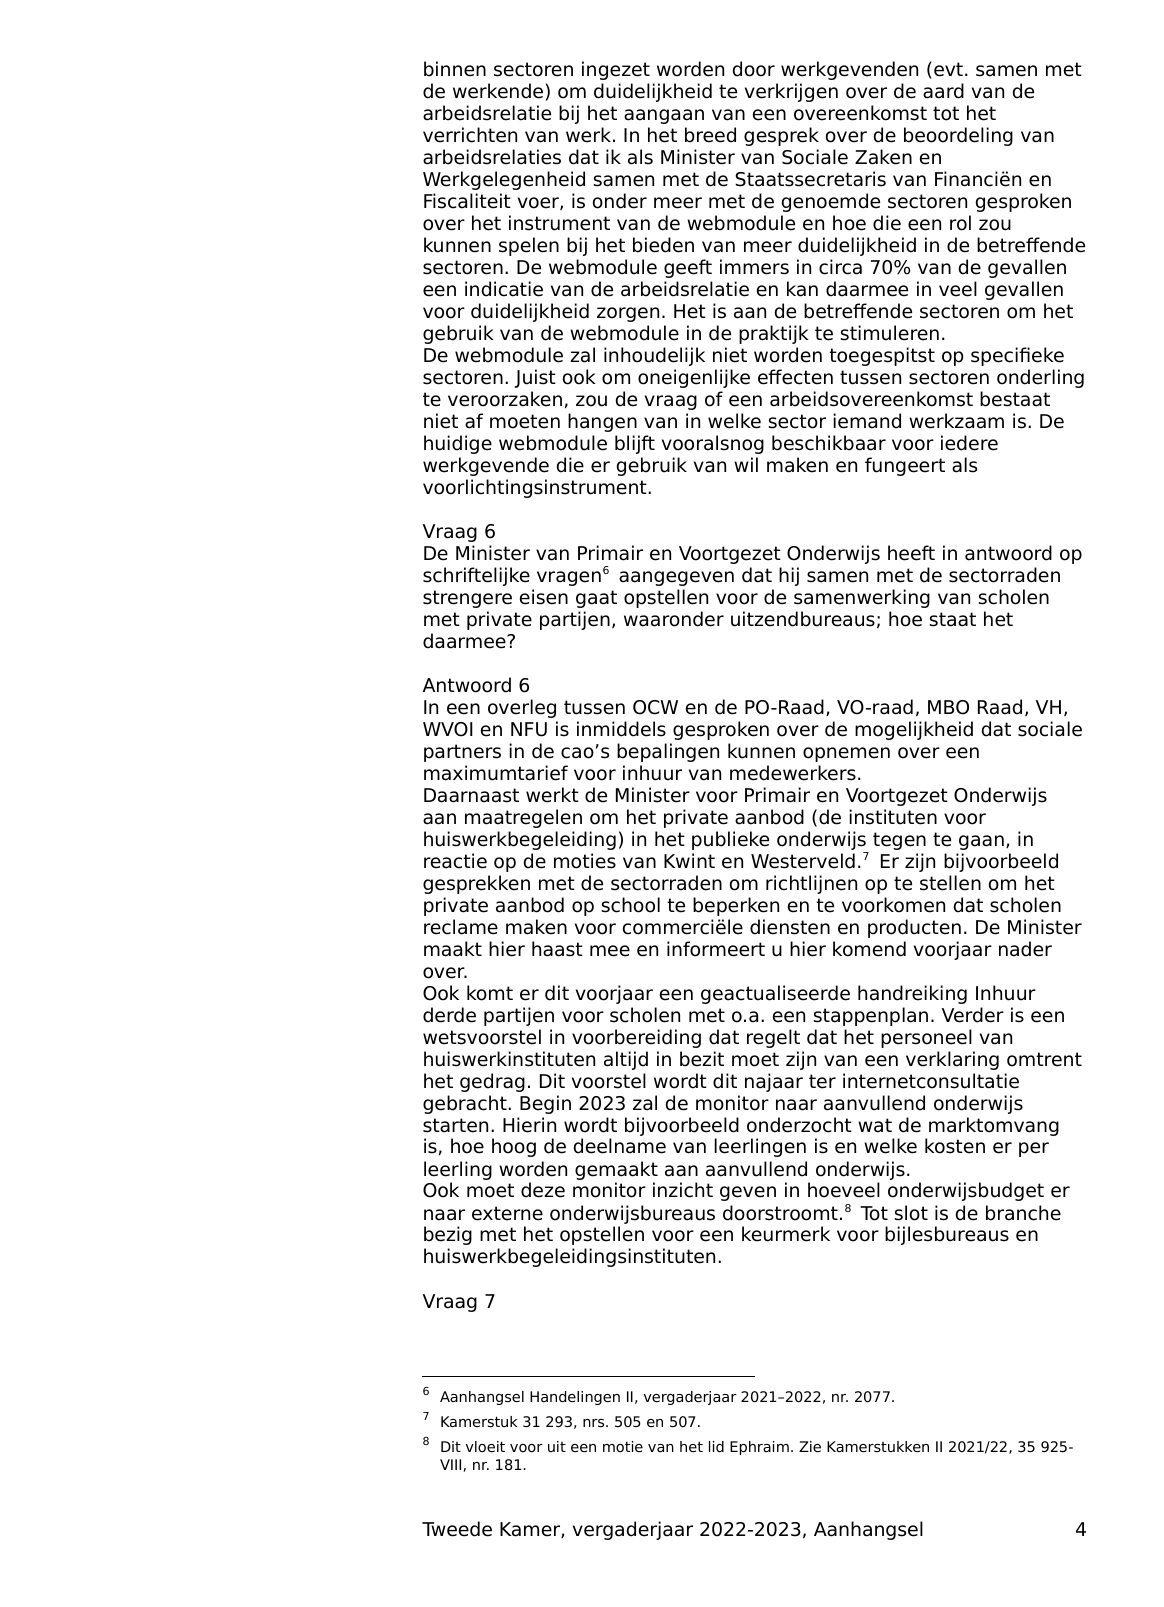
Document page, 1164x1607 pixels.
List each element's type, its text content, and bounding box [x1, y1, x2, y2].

text Daarnaast werkt de Minister voor Primair en Voortgezet Onderwijs aan maatregelen om het private aanbod (de instituten voor huiswerkbegeleiding) in het publieke onderwijs tegen te gaan, in reactie op de moties van Kwint en Westerveld. Er zijn bijvoorbeeld gesprekken met de sectorraden om richtlijnen op te stellen om het private aanbod op school te beperken en te voorkomen dat scholen reclame maken voor commerciële diensten en producten. De Minister maakt hier haast mee en informeert u hier komend voorjaar nader over. [422, 785, 1087, 983]
text In een overleg tussen OCW en de PO-Raad, VO-raad, MBO Raad, VH, WVOI en NFU is inmiddels gesproken over de mogelijkheid dat sociale partners in de cao’s bepalingen kunnen opnemen over een maximumtarief voor inhuur van medewerkers. [422, 697, 1087, 785]
text Aanhangsel Handelingen II, vergaderjaar 2021–2022, nr. 2077. [422, 1385, 1087, 1407]
text De Minister van Primair en Voortgezet Onderwijs heeft in antwoord op schriftelijke vragen aangegeven dat hij samen met de sectorraden strengere eisen gaat opstellen voor de samenwerking van scholen met private partijen, waaronder uitzendbureaus; hoe staat het daarmee? [422, 543, 1087, 653]
text Vraag 7 [422, 1291, 1087, 1312]
text De webmodule zal inhoudelijk niet worden toegespitst op specifieke sectoren. Juist ook om oneigenlijke effecten tussen sectoren onderling te veroorzaken, zou de vraag of een arbeidsovereenkomst bestaat niet af moeten hangen van in welke sector iemand werkzaam is. De huidige webmodule blijft vooralsnog beschikbaar voor iedere werkgevende die er gebruik van wil maken en fungeert als voorlichtingsinstrument. [422, 345, 1087, 499]
text Ook moet deze monitor inzicht geven in hoeveel onderwijsbudget er naar externe onderwijsbureaus doorstroomt. Tot slot is de branche bezig met het opstellen voor een keurmerk voor bijlesbureaus en huiswerkbegeleidingsinstituten. [422, 1180, 1087, 1268]
text Kamerstuk 31 293, nrs. 505 en 507. [422, 1410, 1087, 1432]
text Antwoord 6 [422, 675, 1087, 697]
text binnen sectoren ingezet worden door werkgevenden (evt. samen met de werkende) om duidelijkheid te verkrijgen over de aard van de arbeidsrelatie bij het aangaan van een overeenkomst tot het verrichten van werk. In het breed gesprek over de beoordeling van arbeidsrelaties dat ik als Minister van Sociale Zaken en Werkgelegenheid samen met de Staatssecretaris van Financiën en Fiscaliteit voer, is onder meer met de genoemde sectoren gesproken over het instrument van de webmodule en hoe die een rol zou kunnen spelen bij het bieden van meer duidelijkheid in de betreffende sectoren. De webmodule geeft immers in circa 70% van de gevallen een indicatie van de arbeidsrelatie en kan daarmee in veel gevallen voor duidelijkheid zorgen. Het is aan de betreffende sectoren om het gebruik van de webmodule in de praktijk te stimuleren. [422, 59, 1087, 345]
text Ook komt er dit voorjaar een geactualiseerde handreiking Inhuur derde partijen voor scholen met o.a. een stappenplan. Verder is een wetsvoorstel in voorbereiding dat regelt dat het personeel van huiswerkinstituten altijd in bezit moet zijn van een verklaring omtrent het gedrag. Dit voorstel wordt dit najaar ter internetconsultatie gebracht. Begin 2023 zal de monitor naar aanvullend onderwijs starten. Hierin wordt bijvoorbeeld onderzocht wat de marktomvang is, hoe hoog de deelname van leerlingen is en welke kosten er per leerling worden gemaakt aan aanvullend onderwijs. [422, 983, 1087, 1180]
text Dit vloeit voor uit een motie van het lid Ephraim. Zie Kamerstukken II 2021/22, 35 925-VIII, nr. 181. [422, 1435, 1087, 1474]
text Vraag 6 [422, 521, 1087, 543]
